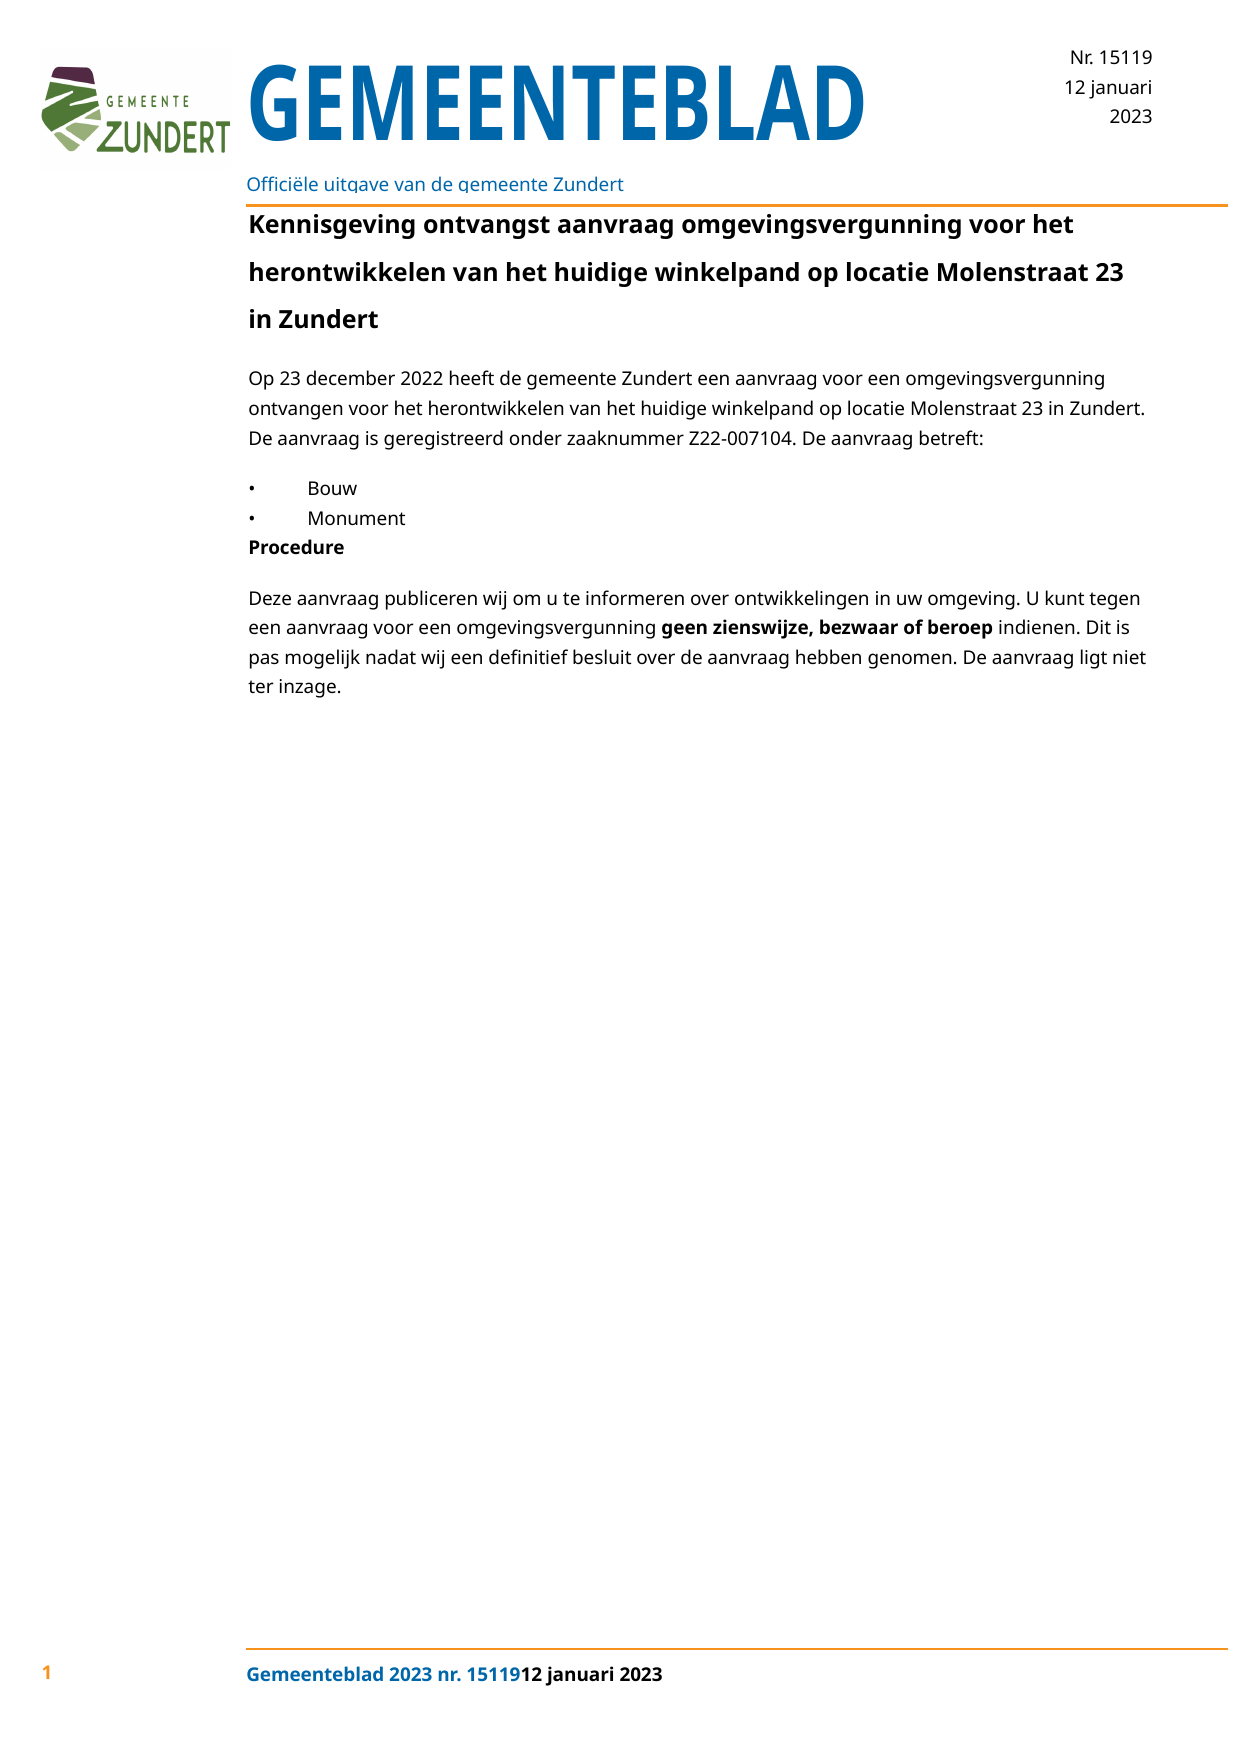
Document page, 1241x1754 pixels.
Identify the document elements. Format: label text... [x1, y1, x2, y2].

text Kennisgeving ontvangst aanvraag omgevingsvergunning voor het herontwikkelen van het huidige winkelpand op locatie Molenstraat 23 in Zundert [248, 207, 1152, 336]
text Op 23 december 2022 heeft de gemeente Zundert een aanvraag voor een omgevingsvergunning ontvangen voor het herontwikkelen van het huidige winkelpand op locatie Molenstraat 23 in Zundert. De aanvraag is geregistreerd onder zaaknummer Z22-007104. De aanvraag betreft: [248, 366, 1152, 450]
picture [41, 47, 231, 172]
list Bouw [248, 475, 1152, 501]
text Procedure [248, 534, 1152, 560]
list Monument [248, 505, 1152, 530]
text Deze aanvraag publiceren wij om u te informeren over ontwikkelingen in uw omgeving. U kunt tegen een aanvraag voor een omgevingsvergunning geen zienswijze, bezwaar of beroep indienen. Dit is pas mogelijk nadat wij een definitief besluit over de aanvraag hebben genomen. De aanvraag ligt niet ter inzage. [248, 585, 1152, 699]
